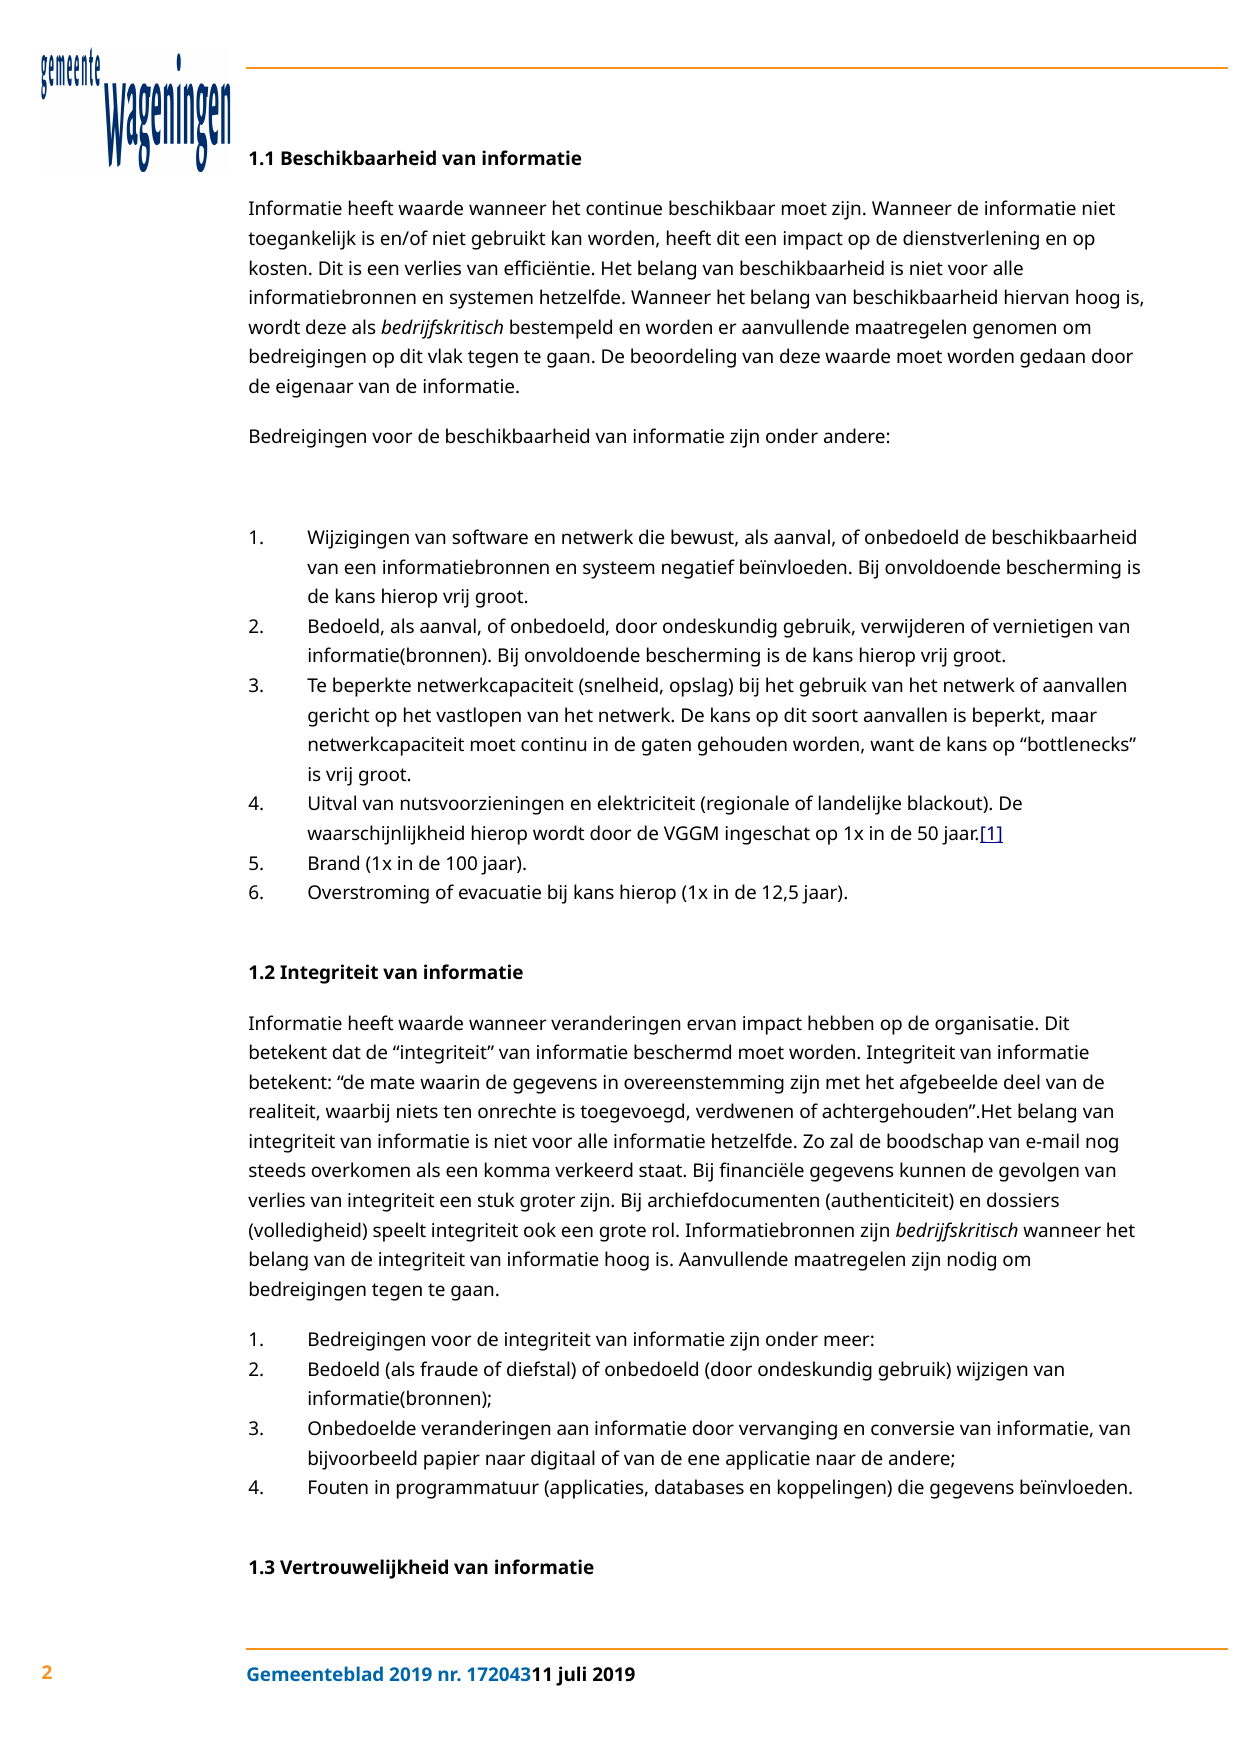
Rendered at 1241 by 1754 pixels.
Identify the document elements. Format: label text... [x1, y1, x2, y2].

text Informatie heeft waarde wanneer het continue beschikbaar moet zijn. Wanneer de informatie niet toegankelijk is en/of niet gebruikt kan worden, heeft dit een impact op de dienstverlening en op kosten. Dit is een verlies van efficiëntie. Het belang van beschikbaarheid is niet voor alle informatiebronnen en systemen hetzelfde. Wanneer het belang van beschikbaarheid hiervan hoog is, wordt deze als bedrijfskritisch bestempeld en worden er aanvullende maatregelen genomen om bedreigingen op dit vlak tegen te gaan. De beoordeling van deze waarde moet worden gedaan door de eigenaar van de informatie. [248, 196, 1152, 399]
text 1.2 Integriteit van informatie [248, 959, 1152, 985]
list Fouten in programmatuur (applicaties, databases en koppelingen) die gegevens beïnvloeden. [248, 1474, 1152, 1500]
list Bedoeld (als fraude of diefstal) of onbedoeld (door ondeskundig gebruik) wijzigen van informatie(bronnen); [248, 1356, 1152, 1411]
text 1.1 Beschikbaarheid van informatie [248, 145, 1152, 171]
text Informatie heeft waarde wanneer veranderingen ervan impact hebben op de organisatie. Dit betekent dat de “integriteit” van informatie beschermd moet worden. Integriteit van informatie betekent: “de mate waarin de gegevens in overeenstemming zijn met het afgebeelde deel van de realiteit, waarbij niets ten onrechte is toegevoegd, verdwenen of achtergehouden”.Het belang van integriteit van informatie is niet voor alle informatie hetzelfde. Zo zal de boodschap van e-mail nog steeds overkomen als een komma verkeerd staat. Bij financiële gegevens kunnen de gevolgen van verlies van integriteit een stuk groter zijn. Bij archiefdocumenten (authenticiteit) en dossiers (volledigheid) speelt integriteit ook een grote rol. Informatiebronnen zijn bedrijfskritisch wanneer het belang van de integriteit van informatie hoog is. Aanvullende maatregelen zijn nodig om bedreigingen tegen te gaan. [248, 1010, 1152, 1302]
list Bedreigingen voor de integriteit van informatie zijn onder meer: [248, 1326, 1152, 1352]
list Te beperkte netwerkcapaciteit (snelheid, opslag) bij het gebruik van het netwerk of aanvallen gericht op het vastlopen van het netwerk. De kans op dit soort aanvallen is beperkt, maar netwerkcapaciteit moet continu in de gaten gehouden worden, want de kans op “bottlenecks” is vrij groot. [248, 672, 1152, 787]
picture [41, 47, 231, 172]
list Overstroming of evacuatie bij kans hierop (1x in de 12,5 jaar). [248, 879, 1152, 905]
text Bedreigingen voor de beschikbaarheid van informatie zijn onder andere: [248, 423, 1152, 449]
list Onbedoelde veranderingen aan informatie door vervanging en conversie van informatie, van bijvoorbeeld papier naar digitaal of van de ene applicatie naar de andere; [248, 1415, 1152, 1471]
list Brand (1x in de 100 jaar). [248, 850, 1152, 876]
list Bedoeld, als aanval, of onbedoeld, door ondeskundig gebruik, verwijderen of vernietigen van informatie(bronnen). Bij onvoldoende bescherming is de kans hierop vrij groot. [248, 613, 1152, 668]
list Uitval van nutsvoorzieningen en elektriciteit (regionale of landelijke blackout). De waarschijnlijkheid hierop wordt door de VGGM ingeschat op 1x in de 50 jaar.[1] [248, 791, 1152, 846]
list Wijzigingen van software en netwerk die bewust, als aanval, of onbedoeld de beschikbaarheid van een informatiebronnen en systeem negatief beïnvloeden. Bij onvoldoende bescherming is de kans hierop vrij groot. [248, 524, 1152, 609]
text 1.3 Vertrouwelijkheid van informatie [248, 1554, 1152, 1580]
